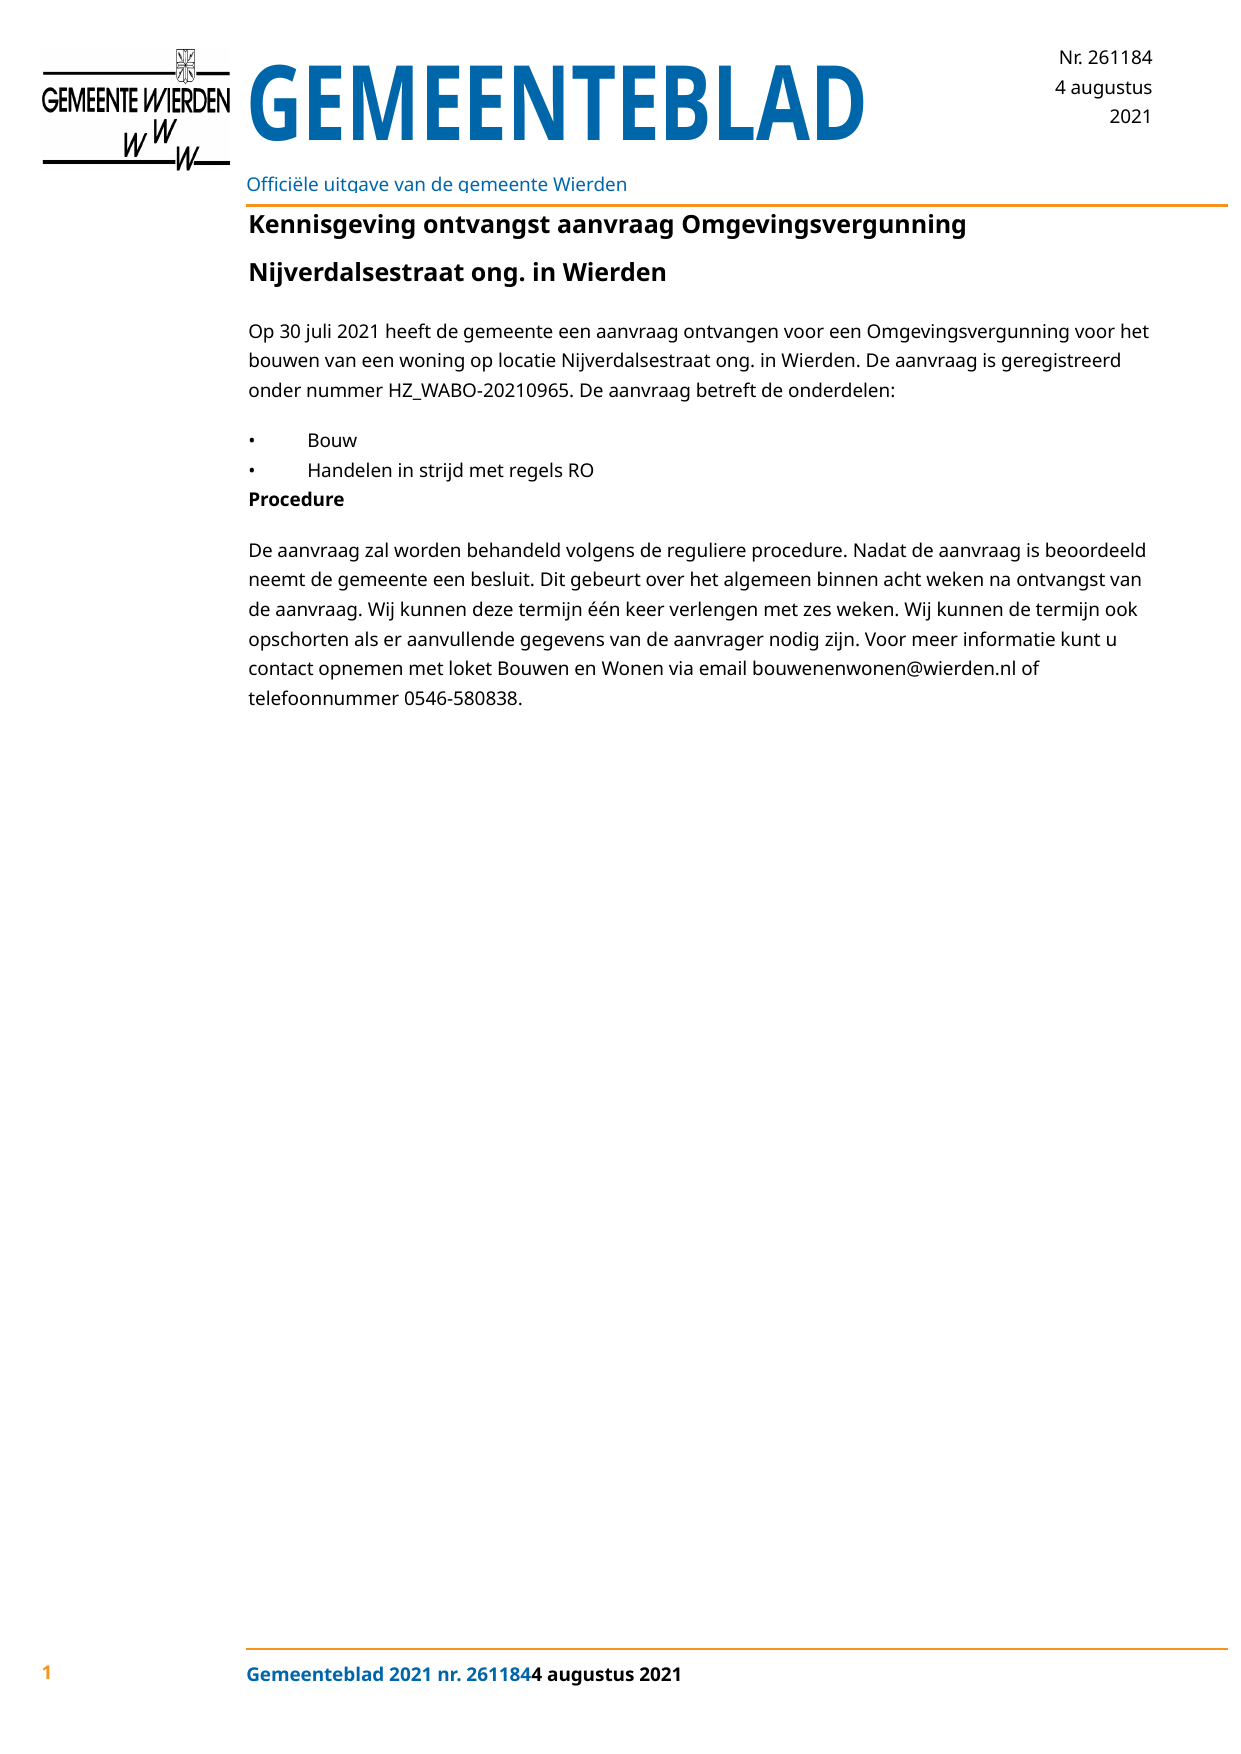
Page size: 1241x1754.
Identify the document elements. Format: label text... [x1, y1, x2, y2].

picture [41, 47, 231, 172]
list Bouw [248, 427, 1152, 453]
text Op 30 juli 2021 heeft de gemeente een aanvraag ontvangen voor een Omgevingsvergunning voor het bouwen van een woning op locatie Nijverdalsestraat ong. in Wierden. De aanvraag is geregistreerd onder nummer HZ_WABO-20210965. De aanvraag betreft de onderdelen: [248, 318, 1152, 403]
text Kennisgeving ontvangst aanvraag Omgevingsvergunning Nijverdalsestraat ong. in Wierden [248, 207, 1152, 288]
text De aanvraag zal worden behandeld volgens de reguliere procedure. Nadat de aanvraag is beoordeeld neemt de gemeente een besluit. Dit gebeurt over het algemeen binnen acht weken na ontvangst van de aanvraag. Wij kunnen deze termijn één keer verlengen met zes weken. Wij kunnen de termijn ook opschorten als er aanvullende gegevens van de aanvrager nodig zijn. Voor meer informatie kunt u contact opnemen met loket Bouwen en Wonen via email bouwenenwonen@wierden.nl of telefoonnummer 0546-580838. [248, 537, 1152, 711]
text Procedure [248, 487, 1152, 512]
list Handelen in strijd met regels RO [248, 457, 1152, 483]
